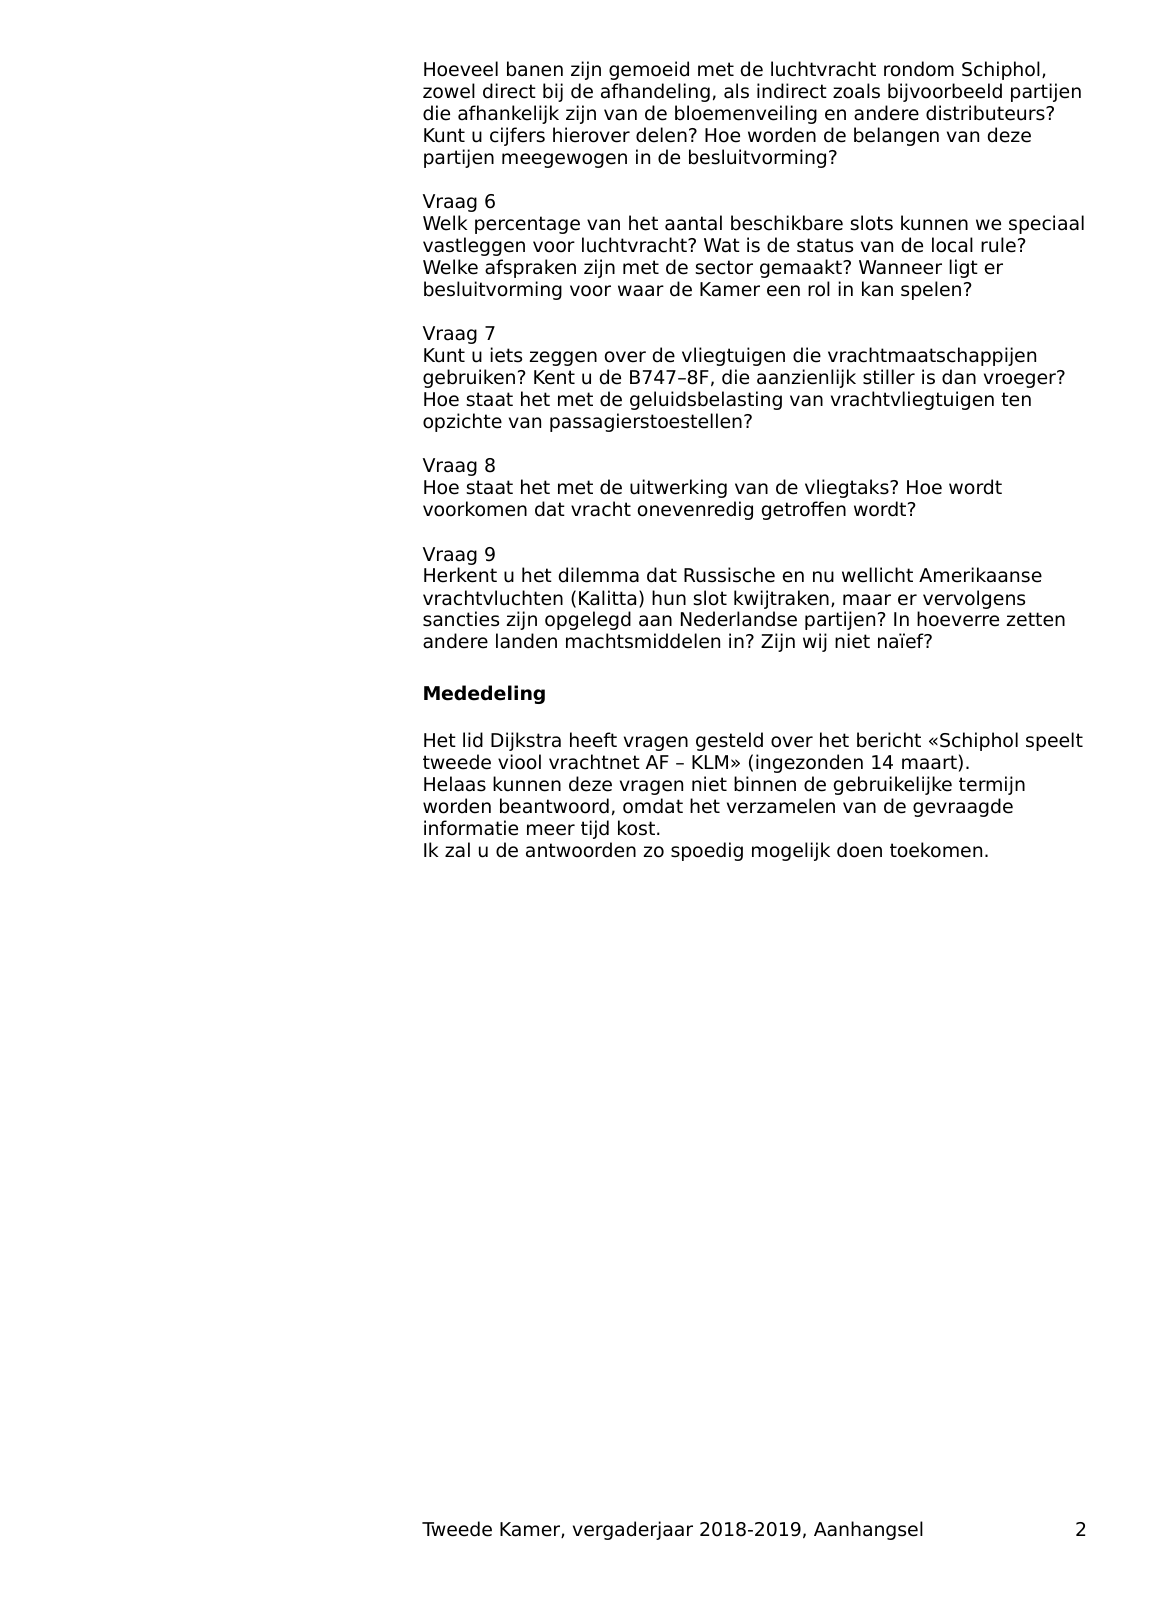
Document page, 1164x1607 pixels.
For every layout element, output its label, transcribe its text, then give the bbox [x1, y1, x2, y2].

text Het lid Dijkstra heeft vragen gesteld over het bericht «Schiphol speelt tweede viool vrachtnet AF – KLM» (ingezonden 14 maart). [422, 730, 1087, 774]
text Vraag 8 [422, 455, 1087, 477]
text Kunt u iets zeggen over de vliegtuigen die vrachtmaatschappijen gebruiken? Kent u de B747–8F, die aanzienlijk stiller is dan vroeger? Hoe staat het met de geluidsbelasting van vrachtvliegtuigen ten opzichte van passagierstoestellen? [422, 345, 1087, 433]
text Hoeveel banen zijn gemoeid met de luchtvracht rondom Schiphol, zowel direct bij de afhandeling, als indirect zoals bijvoorbeeld partijen die afhankelijk zijn van de bloemenveiling en andere distributeurs? Kunt u cijfers hierover delen? Hoe worden de belangen van deze partijen meegewogen in de besluitvorming? [422, 59, 1087, 169]
text Vraag 7 [422, 323, 1087, 345]
text Hoe staat het met de uitwerking van de vliegtaks? Hoe wordt voorkomen dat vracht onevenredig getroffen wordt? [422, 477, 1087, 521]
text Vraag 9 [422, 543, 1087, 565]
text Welk percentage van het aantal beschikbare slots kunnen we speciaal vastleggen voor luchtvracht? Wat is de status van de local rule? Welke afspraken zijn met de sector gemaakt? Wanneer ligt er besluitvorming voor waar de Kamer een rol in kan spelen? [422, 213, 1087, 301]
text Ik zal u de antwoorden zo spoedig mogelijk doen toekomen. [422, 840, 1087, 862]
subtitle Mededeling [422, 683, 1087, 705]
text Helaas kunnen deze vragen niet binnen de gebruikelijke termijn worden beantwoord, omdat het verzamelen van de gevraagde informatie meer tijd kost. [422, 774, 1087, 840]
text Vraag 6 [422, 191, 1087, 213]
text Herkent u het dilemma dat Russische en nu wellicht Amerikaanse vrachtvluchten (Kalitta) hun slot kwijtraken, maar er vervolgens sancties zijn opgelegd aan Nederlandse partijen? In hoeverre zetten andere landen machtsmiddelen in? Zijn wij niet naïef? [422, 565, 1087, 653]
